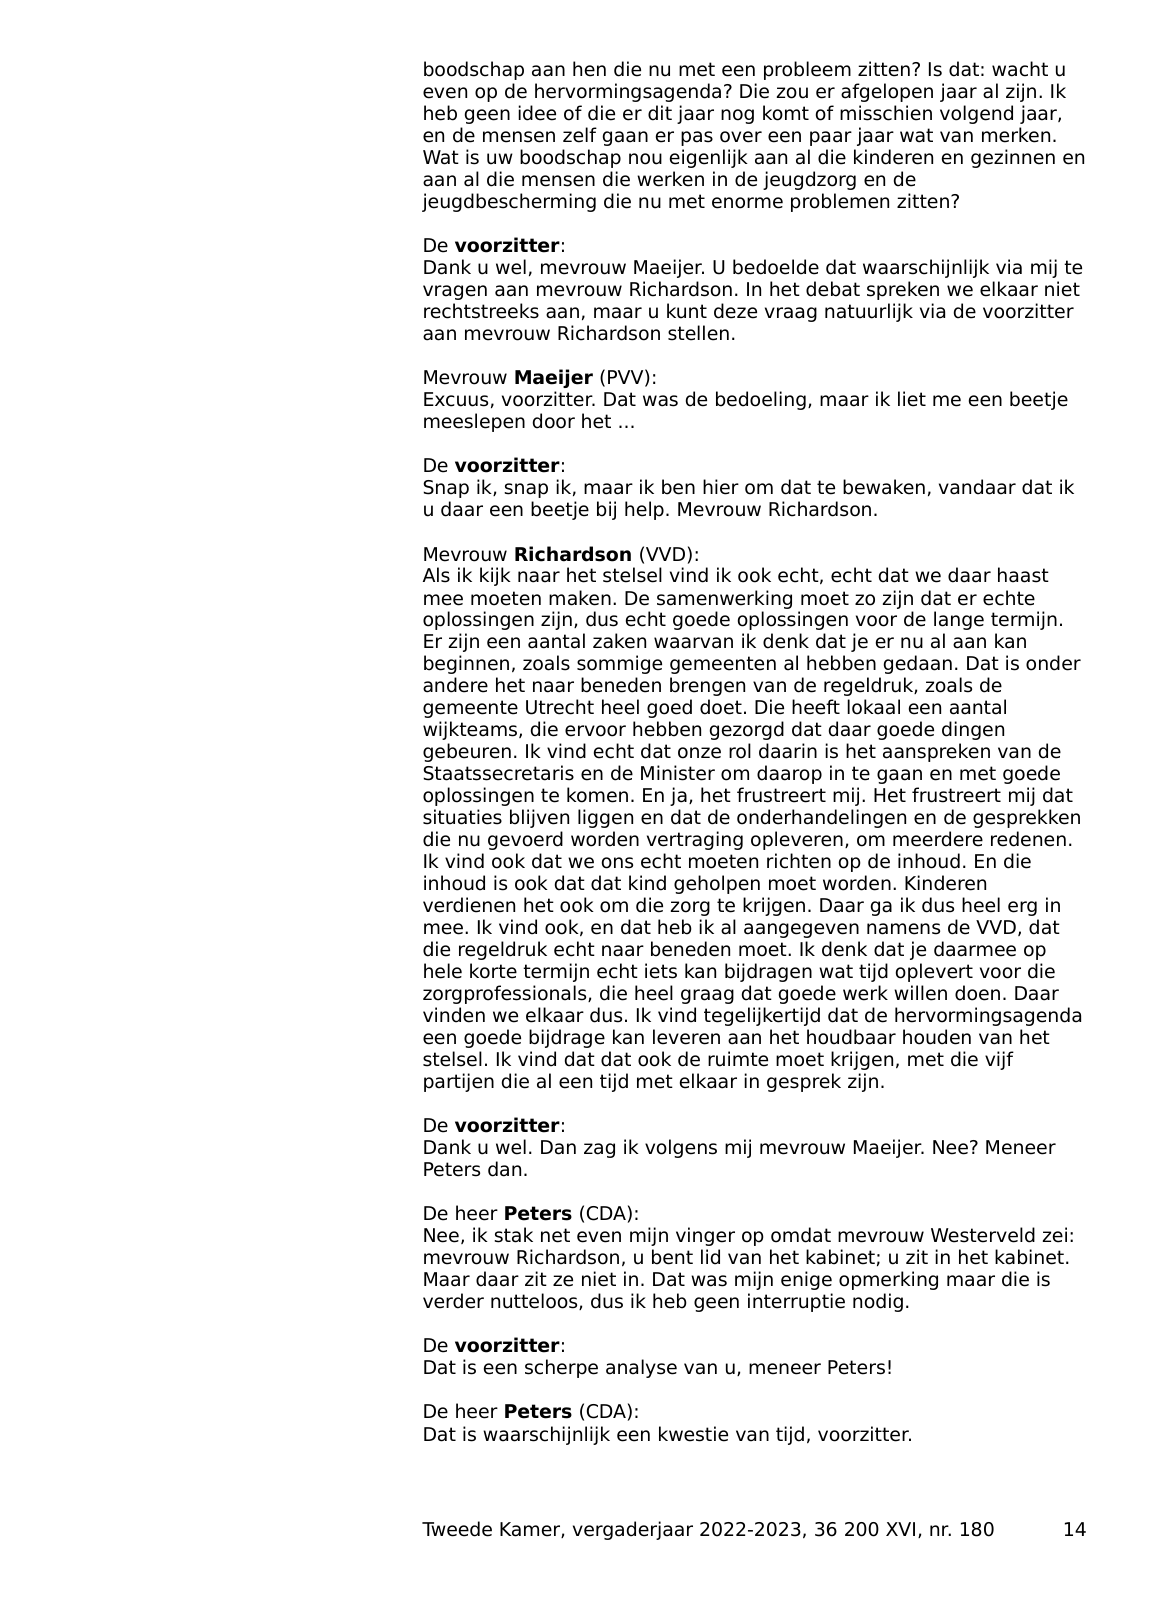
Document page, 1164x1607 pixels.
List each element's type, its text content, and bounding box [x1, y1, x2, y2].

text Nee, ik stak net even mijn vinger op omdat mevrouw Westerveld zei: mevrouw Richardson, u bent lid van het kabinet; u zit in het kabinet. Maar daar zit ze niet in. Dat was mijn enige opmerking maar die is verder nutteloos, dus ik heb geen interruptie nodig. [422, 1225, 1087, 1313]
text Als ik kijk naar het stelsel vind ik ook echt, echt dat we daar haast mee moeten maken. De samenwerking moet zo zijn dat er echte oplossingen zijn, dus echt goede oplossingen voor de lange termijn. Er zijn een aantal zaken waarvan ik denk dat je er nu al aan kan beginnen, zoals sommige gemeenten al hebben gedaan. Dat is onder andere het naar beneden brengen van de regeldruk, zoals de gemeente Utrecht heel goed doet. Die heeft lokaal een aantal wijkteams, die ervoor hebben gezorgd dat daar goede dingen gebeuren. Ik vind echt dat onze rol daarin is het aanspreken van de Staatssecretaris en de Minister om daarop in te gaan en met goede oplossingen te komen. En ja, het frustreert mij. Het frustreert mij dat situaties blijven liggen en dat de onderhandelingen en de gesprekken die nu gevoerd worden vertraging opleveren, om meerdere redenen. Ik vind ook dat we ons echt moeten richten op de inhoud. En die inhoud is ook dat dat kind geholpen moet worden. Kinderen verdienen het ook om die zorg te krijgen. Daar ga ik dus heel erg in mee. Ik vind ook, en dat heb ik al aangegeven namens de VVD, dat die regeldruk echt naar beneden moet. Ik denk dat je daarmee op hele korte termijn echt iets kan bijdragen wat tijd oplevert voor die zorgprofessionals, die heel graag dat goede werk willen doen. Daar vinden we elkaar dus. Ik vind tegelijkertijd dat de hervormingsagenda een goede bijdrage kan leveren aan het houdbaar houden van het stelsel. Ik vind dat dat ook de ruimte moet krijgen, met die vijf partijen die al een tijd met elkaar in gesprek zijn. [422, 565, 1087, 1093]
text Dat is waarschijnlijk een kwestie van tijd, voorzitter. [422, 1423, 1087, 1445]
text De heer Peters (CDA): [422, 1203, 1087, 1225]
text Mevrouw Maeijer (PVV): [422, 367, 1087, 389]
text Excuus, voorzitter. Dat was de bedoeling, maar ik liet me een beetje meeslepen door het ... [422, 389, 1087, 433]
text De voorzitter: [422, 455, 1087, 477]
text De voorzitter: [422, 235, 1087, 257]
text Snap ik, snap ik, maar ik ben hier om dat te bewaken, vandaar dat ik u daar een beetje bij help. Mevrouw Richardson. [422, 477, 1087, 521]
text Dat is een scherpe analyse van u, meneer Peters! [422, 1357, 1087, 1379]
text Mevrouw Richardson (VVD): [422, 543, 1087, 565]
text Dank u wel. Dan zag ik volgens mij mevrouw Maeijer. Nee? Meneer Peters dan. [422, 1137, 1087, 1181]
text De heer Peters (CDA): [422, 1401, 1087, 1423]
text boodschap aan hen die nu met een probleem zitten? Is dat: wacht u even op de hervormingsagenda? Die zou er afgelopen jaar al zijn. Ik heb geen idee of die er dit jaar nog komt of misschien volgend jaar, en de mensen zelf gaan er pas over een paar jaar wat van merken. Wat is uw boodschap nou eigenlijk aan al die kinderen en gezinnen en aan al die mensen die werken in de jeugdzorg en de jeugdbescherming die nu met enorme problemen zitten? [422, 59, 1087, 213]
text De voorzitter: [422, 1335, 1087, 1357]
text Dank u wel, mevrouw Maeijer. U bedoelde dat waarschijnlijk via mij te vragen aan mevrouw Richardson. In het debat spreken we elkaar niet rechtstreeks aan, maar u kunt deze vraag natuurlijk via de voorzitter aan mevrouw Richardson stellen. [422, 257, 1087, 345]
text De voorzitter: [422, 1115, 1087, 1137]
